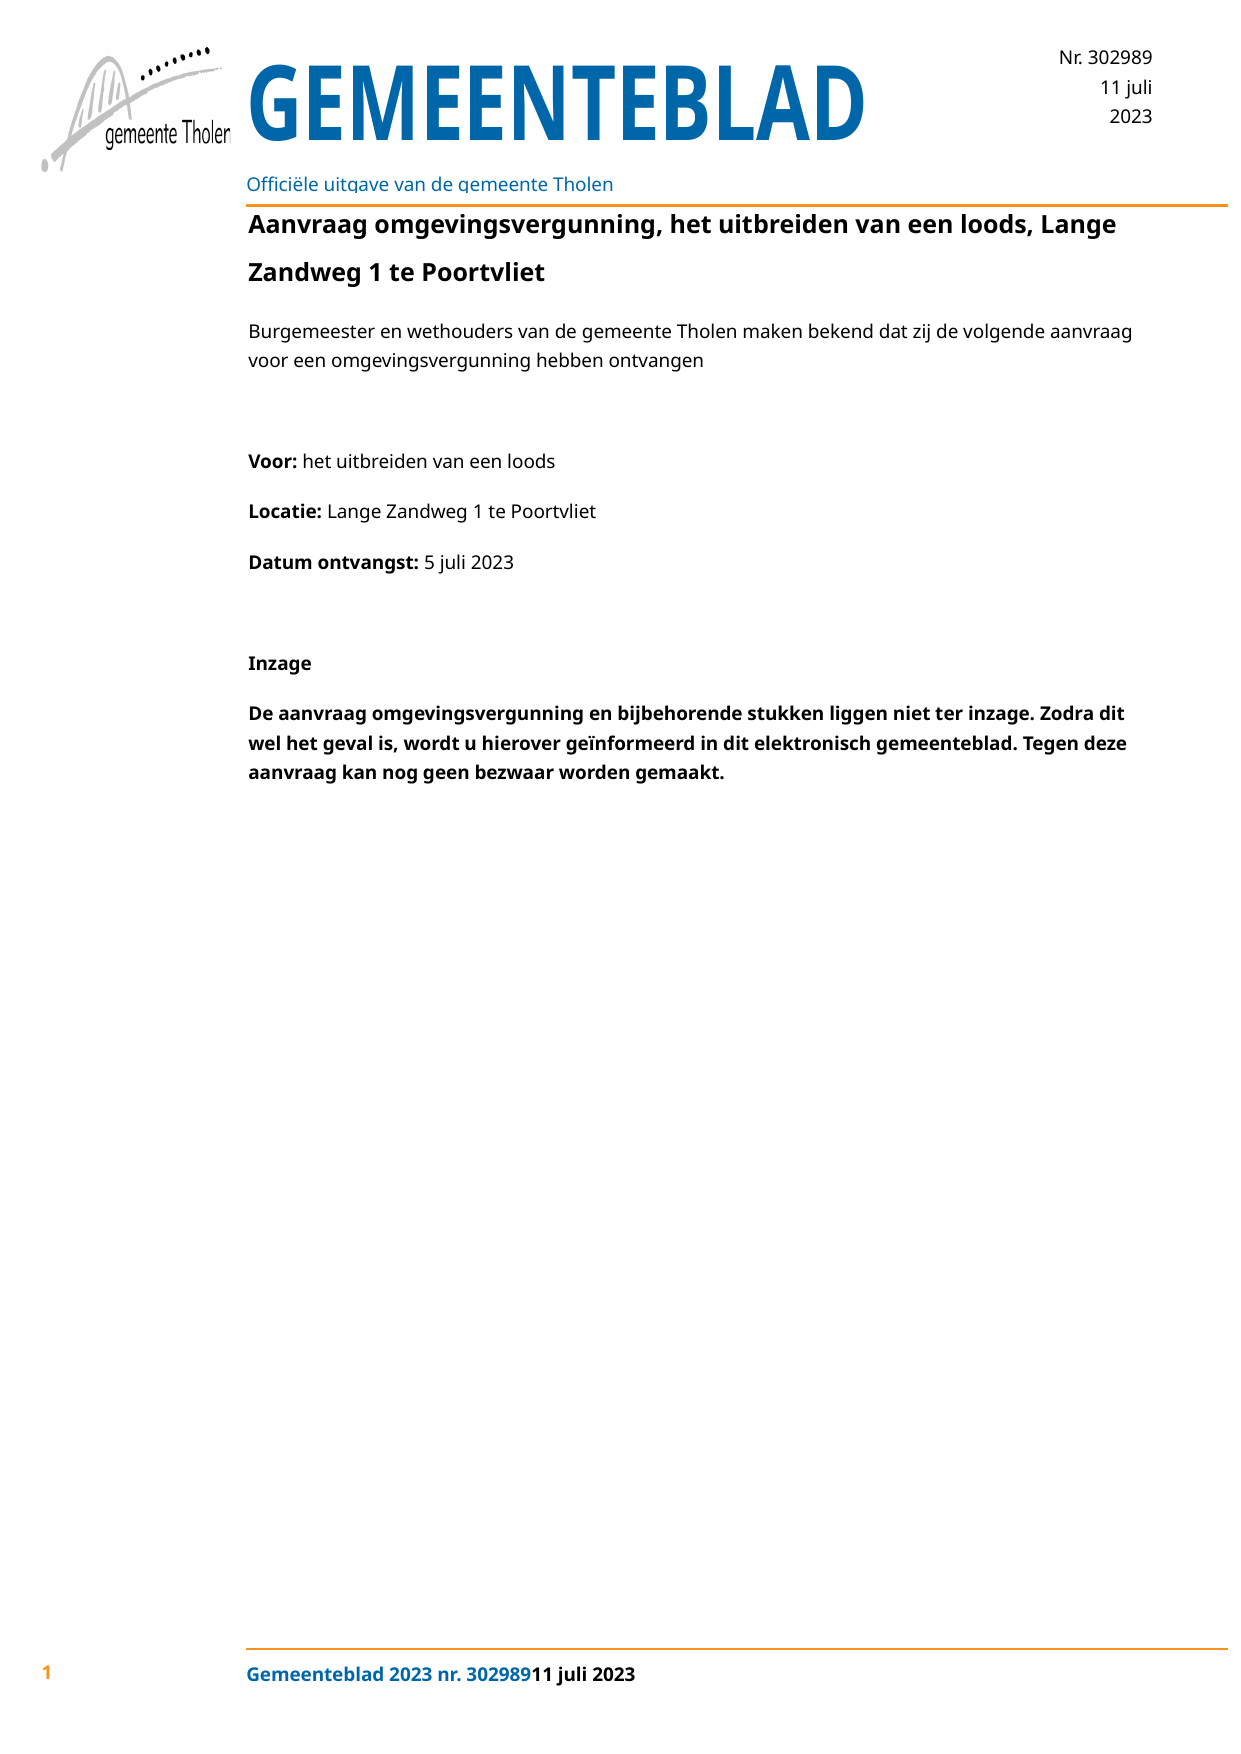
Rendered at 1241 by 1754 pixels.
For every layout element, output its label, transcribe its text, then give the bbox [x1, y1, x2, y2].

text Burgemeester en wethouders van de gemeente Tholen maken bekend dat zij de volgende aanvraag voor een omgevingsvergunning hebben ontvangen [248, 318, 1152, 373]
text Voor: het uitbreiden van een loods [248, 448, 1152, 474]
text Inzage [248, 650, 1152, 676]
text Datum ontvangst: 5 juli 2023 [248, 549, 1152, 575]
text De aanvraag omgevingsvergunning en bijbehorende stukken liggen niet ter inzage. Zodra dit wel het geval is, wordt u hierover geïnformeerd in dit elektronisch gemeenteblad. Tegen deze aanvraag kan nog geen bezwaar worden gemaakt. [248, 700, 1152, 785]
picture [41, 47, 231, 172]
text Aanvraag omgevingsvergunning, het uitbreiden van een loods, Lange Zandweg 1 te Poortvliet [248, 207, 1152, 288]
text Locatie: Lange Zandweg 1 te Poortvliet [248, 499, 1152, 524]
